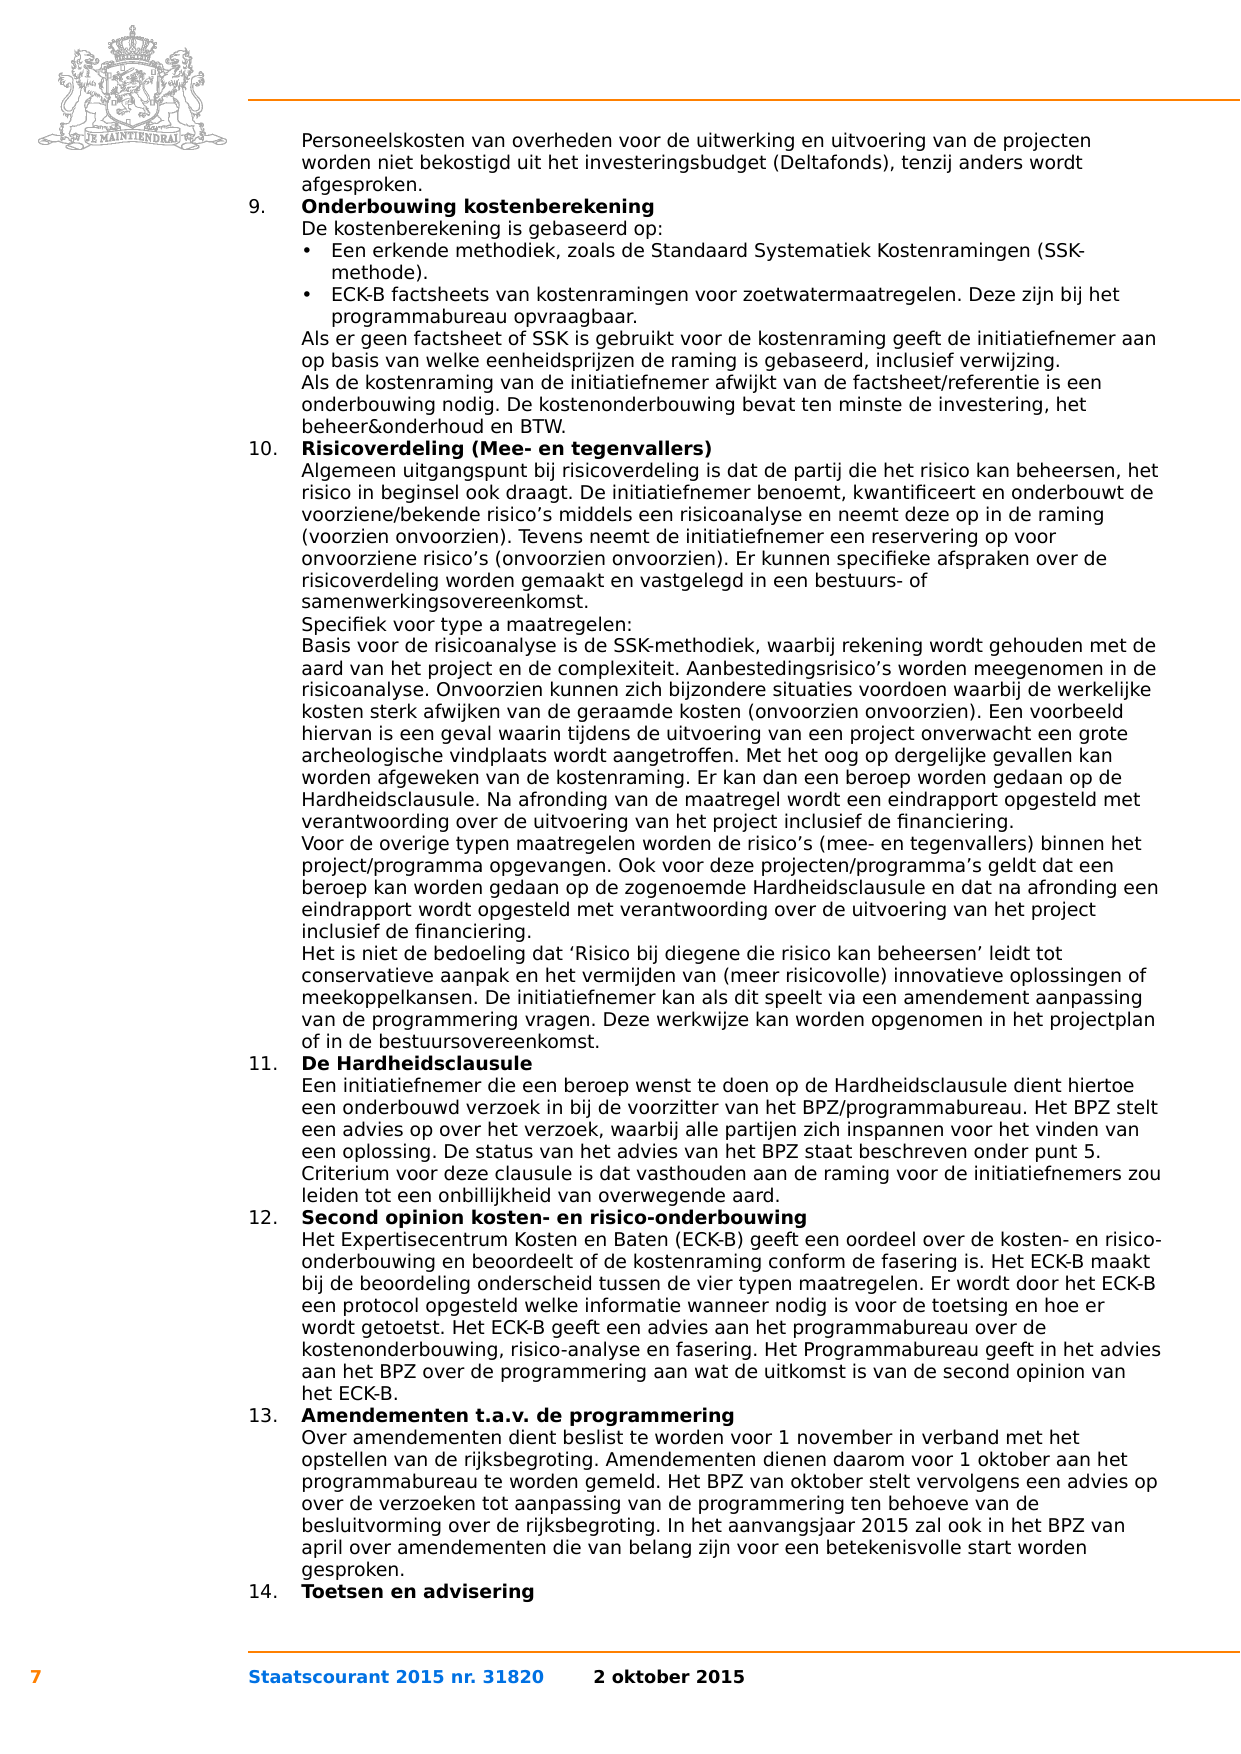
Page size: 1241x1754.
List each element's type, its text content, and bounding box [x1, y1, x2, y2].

text Een initiatiefnemer die een beroep wenst te doen op de Hardheidsclausule dient hiertoe een onderbouwd verzoek in bij de voorzitter van het BPZ/programmabureau. Het BPZ stelt een advies op over het verzoek, waarbij alle partijen zich inspannen voor het vinden van een oplossing. De status van het advies van het BPZ staat beschreven onder punt 5. Criterium voor deze clausule is dat vasthouden aan de raming voor de initiatiefnemers zou leiden tot een onbillijkheid van overwegende aard. [301, 1075, 1163, 1207]
text De kostenberekening is gebaseerd op: [301, 218, 1163, 240]
text Over amendementen dient beslist te worden voor 1 november in verband met het opstellen van de rijksbegroting. Amendementen dienen daarom voor 1 oktober aan het programmabureau te worden gemeld. Het BPZ van oktober stelt vervolgens een advies op over de verzoeken tot aanpassing van de programmering ten behoeve van de besluitvorming over de rijksbegroting. In het aanvangsjaar 2015 zal ook in het BPZ van april over amendementen die van belang zijn voor een betekenisvolle start worden gesproken. [301, 1427, 1163, 1581]
text 12. Second opinion kosten- en risico-onderbouwing [248, 1207, 1163, 1229]
text Als de kostenraming van de initiatiefnemer afwijkt van de factsheet/referentie is een onderbouwing nodig. De kostenonderbouwing bevat ten minste de investering, het beheer&onderhoud en BTW. [301, 372, 1163, 438]
text Als er geen factsheet of SSK is gebruikt voor de kostenraming geeft de initiatiefnemer aan op basis van welke eenheidsprijzen de raming is gebaseerd, inclusief verwijzing. [301, 328, 1163, 372]
text 10. Risicoverdeling (Mee- en tegenvallers) [248, 438, 1163, 459]
text Het Expertisecentrum Kosten en Baten (ECK-B) geeft een oordeel over de kosten- en risico- onderbouwing en beoordeelt of de kostenraming conform de fasering is. Het ECK-B maakt bij de beoordeling onderscheid tussen de vier typen maatregelen. Er wordt door het ECK-B een protocol opgesteld welke informatie wanneer nodig is voor de toetsing en hoe er wordt getoetst. Het ECK-B geeft een advies aan het programmabureau over de kostenonderbouwing, risico-analyse en fasering. Het Programmabureau geeft in het advies aan het BPZ over de programmering aan wat de uitkomst is van de second opinion van het ECK-B. [301, 1229, 1163, 1405]
text 11. De Hardheidsclausule [248, 1053, 1163, 1075]
text Het is niet de bedoeling dat ‘Risico bij diegene die risico kan beheersen’ leidt tot conservatieve aanpak en het vermijden van (meer risicovolle) innovatieve oplossingen of meekoppelkansen. De initiatiefnemer kan als dit speelt via een amendement aanpassing van de programmering vragen. Deze werkwijze kan worden opgenomen in het projectplan of in de bestuursovereenkomst. [301, 943, 1163, 1053]
text Voor de overige typen maatregelen worden de risico’s (mee- en tegenvallers) binnen het project/programma opgevangen. Ook voor deze projecten/programma’s geldt dat een beroep kan worden gedaan op de zogenoemde Hardheidsclausule en dat na afronding een eindrapport wordt opgesteld met verantwoording over de uitvoering van het project inclusief de financiering. [301, 833, 1163, 943]
picture [38, 25, 227, 150]
text Algemeen uitgangspunt bij risicoverdeling is dat de partij die het risico kan beheersen, het risico in beginsel ook draagt. De initiatiefnemer benoemt, kwantificeert en onderbouwt de voorziene/bekende risico’s middels een risicoanalyse en neemt deze op in de raming (voorzien onvoorzien). Tevens neemt de initiatiefnemer een reservering op voor onvoorziene risico’s (onvoorzien onvoorzien). Er kunnen specifieke afspraken over de risicoverdeling worden gemaakt en vastgelegd in een bestuurs- of samenwerkingsovereenkomst. [301, 459, 1163, 613]
text Specifiek voor type a maatregelen: [301, 613, 1163, 635]
text 14. Toetsen en advisering [248, 1581, 1163, 1602]
text 13. Amendementen t.a.v. de programmering [248, 1405, 1163, 1427]
text 9. Onderbouwing kostenberekening [248, 196, 1163, 218]
text • ECK-B factsheets van kostenramingen voor zoetwatermaatregelen. Deze zijn bij het programmabureau opvraagbaar. [301, 284, 1163, 328]
text Basis voor de risicoanalyse is de SSK-methodiek, waarbij rekening wordt gehouden met de aard van het project en de complexiteit. Aanbestedingsrisico’s worden meegenomen in de risicoanalyse. Onvoorzien kunnen zich bijzondere situaties voordoen waarbij de werkelijke kosten sterk afwijken van de geraamde kosten (onvoorzien onvoorzien). Een voorbeeld hiervan is een geval waarin tijdens de uitvoering van een project onverwacht een grote archeologische vindplaats wordt aangetroffen. Met het oog op dergelijke gevallen kan worden afgeweken van de kostenraming. Er kan dan een beroep worden gedaan op de Hardheidsclausule. Na afronding van de maatregel wordt een eindrapport opgesteld met verantwoording over de uitvoering van het project inclusief de financiering. [301, 635, 1163, 833]
text Personeelskosten van overheden voor de uitwerking en uitvoering van de projecten worden niet bekostigd uit het investeringsbudget (Deltafonds), tenzij anders wordt afgesproken. [301, 130, 1163, 196]
text • Een erkende methodiek, zoals de Standaard Systematiek Kostenramingen (SSK-methode). [301, 240, 1163, 284]
